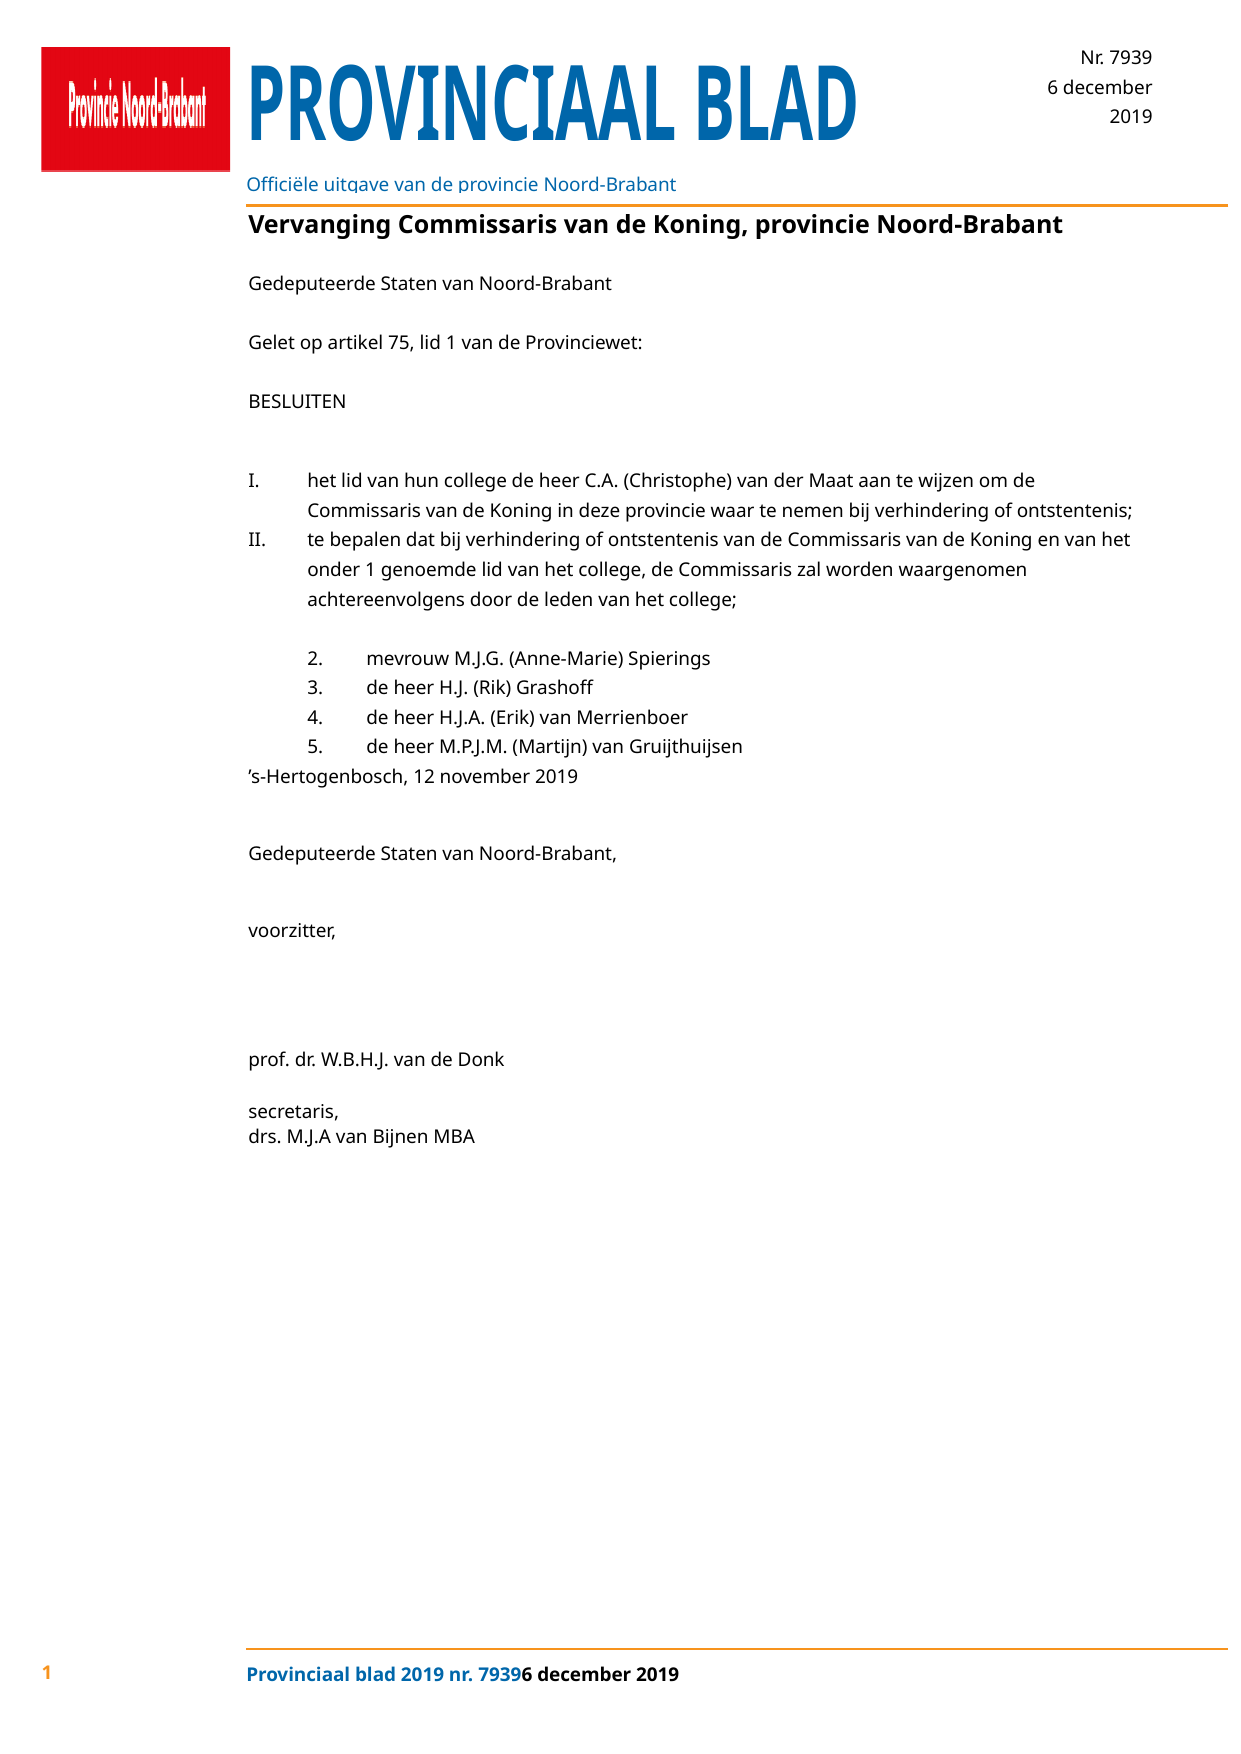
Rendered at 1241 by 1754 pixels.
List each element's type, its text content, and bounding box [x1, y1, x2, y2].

text Vervanging Commissaris van de Koning, provincie Noord-Brabant [248, 207, 1152, 241]
list te bepalen dat bij verhindering of ontstentenis van de Commissaris van de Koning en van het onder 1 genoemde lid van het college, de Commissaris zal worden waargenomen achtereenvolgens door de leden van het college; [248, 527, 1152, 612]
list mevrouw M.J.G. (Anne-Marie) Spierings [307, 645, 1152, 671]
text Gedeputeerde Staten van Noord-Brabant, [248, 841, 1152, 866]
text Gelet op artikel 75, lid 1 van de Provinciewet: [248, 329, 1152, 355]
list de heer H.J. (Rik) Grashoff [307, 674, 1152, 700]
text ’s-Hertogenbosch, 12 november 2019 [248, 763, 1152, 789]
text drs. M.J.A van Bijnen MBA [248, 1123, 1152, 1149]
list de heer M.P.J.M. (Martijn) van Gruijthuijsen [307, 734, 1152, 759]
text prof. dr. W.B.H.J. van de Donk [248, 1046, 1152, 1072]
text Gedeputeerde Staten van Noord-Brabant [248, 270, 1152, 296]
text voorzitter, [248, 918, 1152, 943]
list het lid van hun college de heer C.A. (Christophe) van der Maat aan te wijzen om de Commissaris van de Koning in deze provincie waar te nemen bij verhindering of ontstentenis; [248, 467, 1152, 523]
list de heer H.J.A. (Erik) van Merrienboer [307, 704, 1152, 730]
text secretaris, [248, 1098, 1152, 1123]
picture [41, 47, 231, 172]
text BESLUITEN [248, 389, 1152, 414]
